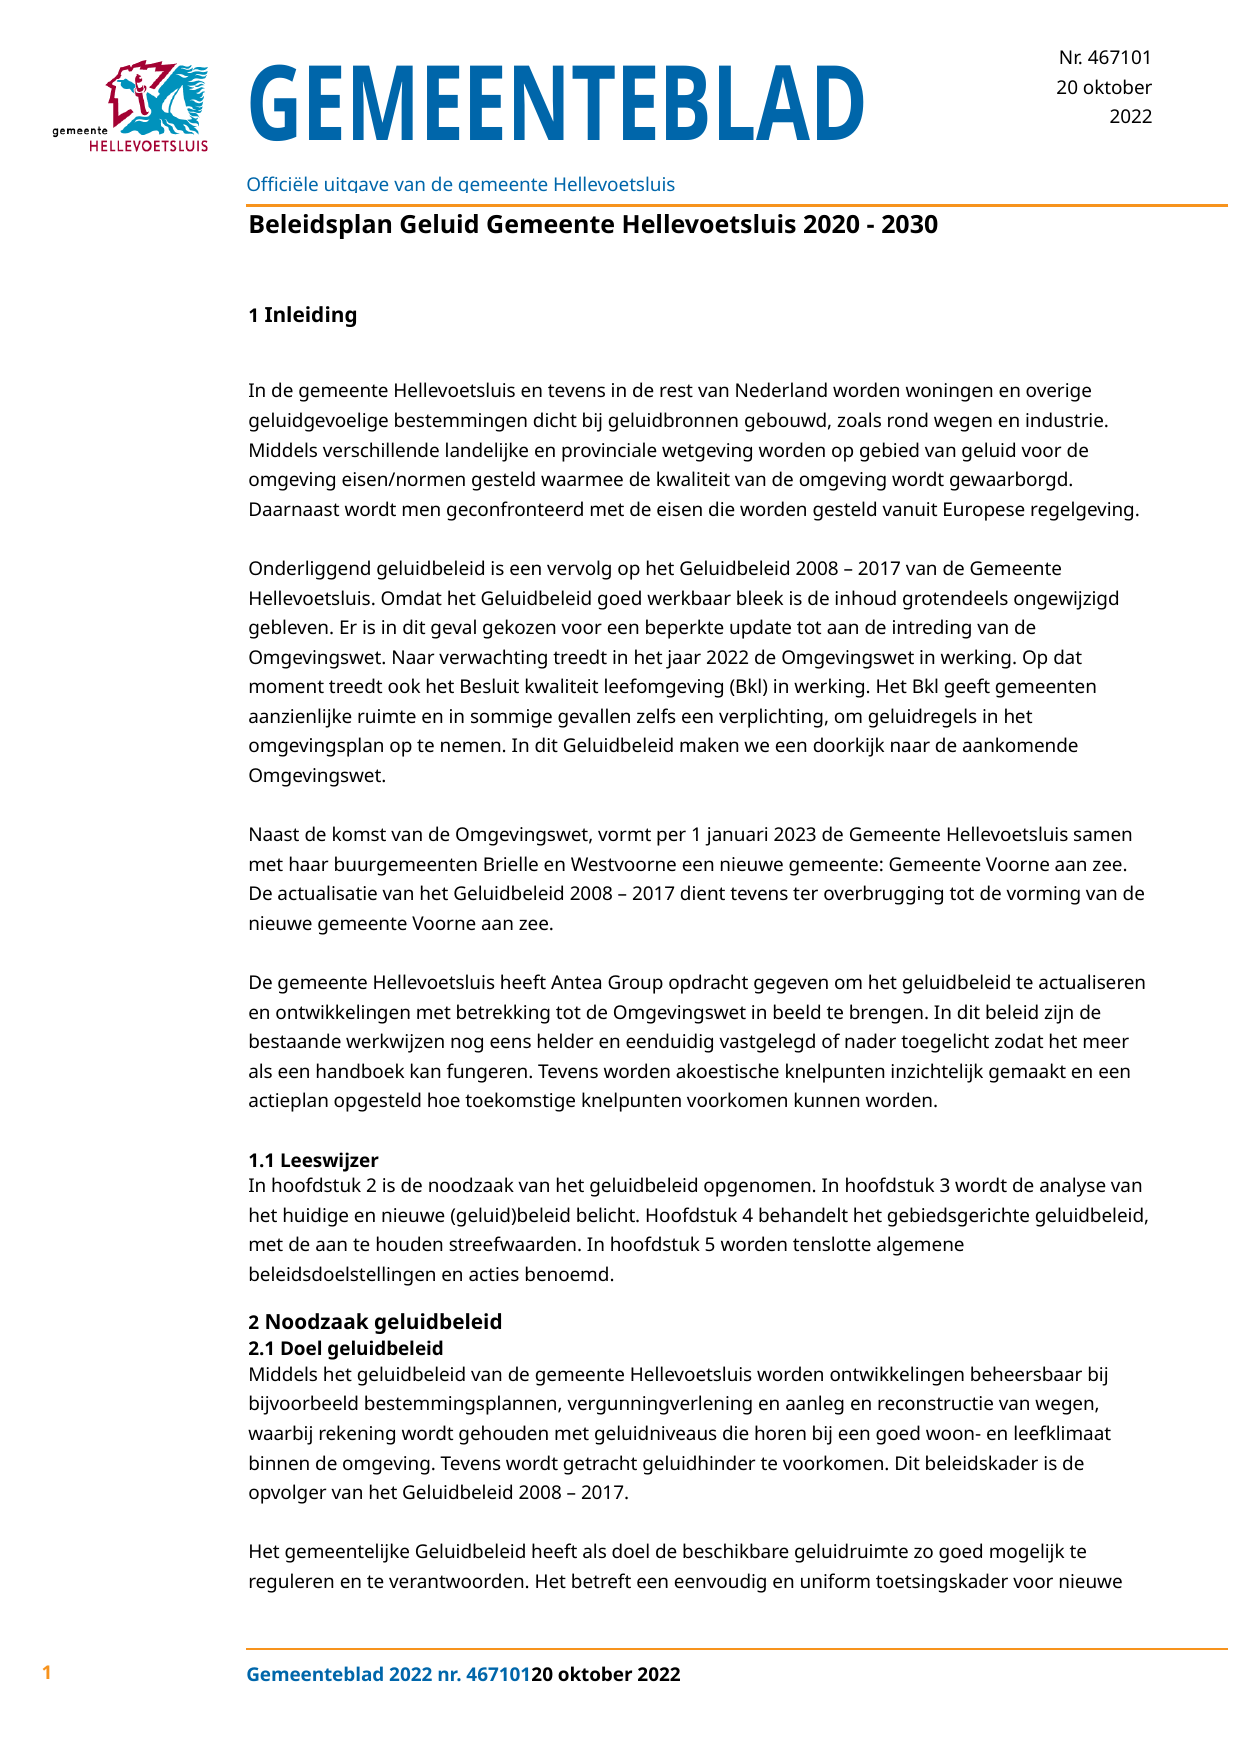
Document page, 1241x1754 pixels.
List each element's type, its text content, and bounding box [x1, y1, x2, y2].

text In hoofdstuk 2 is de noodzaak van het geluidbeleid opgenomen. In hoofdstuk 3 wordt de analyse van het huidige en nieuwe (geluid)beleid belicht. Hoofdstuk 4 behandelt het gebiedsgerichte geluidbeleid, met de aan te houden streefwaarden. In hoofdstuk 5 worden tenslotte algemene beleidsdoelstellingen en acties benoemd. [248, 1172, 1152, 1287]
text In de gemeente Hellevoetsluis en tevens in de rest van Nederland worden woningen en overige geluidgevoelige bestemmingen dicht bij geluidbronnen gebouwd, zoals rond wegen en industrie. Middels verschillende landelijke en provinciale wetgeving worden op gebied van geluid voor de omgeving eisen/normen gesteld waarmee de kwaliteit van de omgeving wordt gewaarborgd. Daarnaast wordt men geconfronteerd met de eisen die worden gesteld vanuit Europese regelgeving. [248, 378, 1152, 522]
text 1 Inleiding [248, 300, 1152, 328]
text 2.1 Doel geluidbeleid [248, 1335, 1152, 1361]
picture [41, 47, 231, 172]
text Naast de komst van de Omgevingswet, vormt per 1 januari 2023 de Gemeente Hellevoetsluis samen met haar buurgemeenten Brielle en Westvoorne een nieuwe gemeente: Gemeente Voorne aan zee. De actualisatie van het Geluidbeleid 2008 – 2017 dient tevens ter overbrugging tot de vorming van de nieuwe gemeente Voorne aan zee. [248, 821, 1152, 936]
text De gemeente Hellevoetsluis heeft Antea Group opdracht gegeven om het geluidbeleid te actualiseren en ontwikkelingen met betrekking tot de Omgevingswet in beeld te brengen. In dit beleid zijn de bestaande werkwijzen nog eens helder en eenduidig vastgelegd of nader toegelicht zodat het meer als een handboek kan fungeren. Tevens worden akoestische knelpunten inzichtelijk gemaakt en een actieplan opgesteld hoe toekomstige knelpunten voorkomen kunnen worden. [248, 969, 1152, 1113]
text 1.1 Leeswijzer [248, 1147, 1152, 1172]
text Onderliggend geluidbeleid is een vervolg op het Geluidbeleid 2008 – 2017 van de Gemeente Hellevoetsluis. Omdat het Geluidbeleid goed werkbaar bleek is de inhoud grotendeels ongewijzigd gebleven. Er is in dit geval gekozen voor een beperkte update tot aan de intreding van de Omgevingswet. Naar verwachting treedt in het jaar 2022 de Omgevingswet in werking. Op dat moment treedt ook het Besluit kwaliteit leefomgeving (Bkl) in werking. Het Bkl geeft gemeenten aanzienlijke ruimte en in sommige gevallen zelfs een verplichting, om geluidregels in het omgevingsplan op te nemen. In dit Geluidbeleid maken we een doorkijk naar de aankomende Omgevingswet. [248, 555, 1152, 788]
text Het gemeentelijke Geluidbeleid heeft als doel de beschikbare geluidruimte zo goed mogelijk te reguleren en te verantwoorden. Het betreft een eenvoudig en uniform toetsingskader voor nieuwe [248, 1538, 1152, 1594]
text Middels het geluidbeleid van de gemeente Hellevoetsluis worden ontwikkelingen beheersbaar bij bijvoorbeeld bestemmingsplannen, vergunningverlening en aanleg en reconstructie van wegen, waarbij rekening wordt gehouden met geluidniveaus die horen bij een goed woon- en leefklimaat binnen de omgeving. Tevens wordt getracht geluidhinder te voorkomen. Dit beleidskader is de opvolger van het Geluidbeleid 2008 – 2017. [248, 1361, 1152, 1505]
text Beleidsplan Geluid Gemeente Hellevoetsluis 2020 - 2030 [248, 207, 1152, 241]
text 2 Noodzaak geluidbeleid [248, 1307, 1152, 1335]
